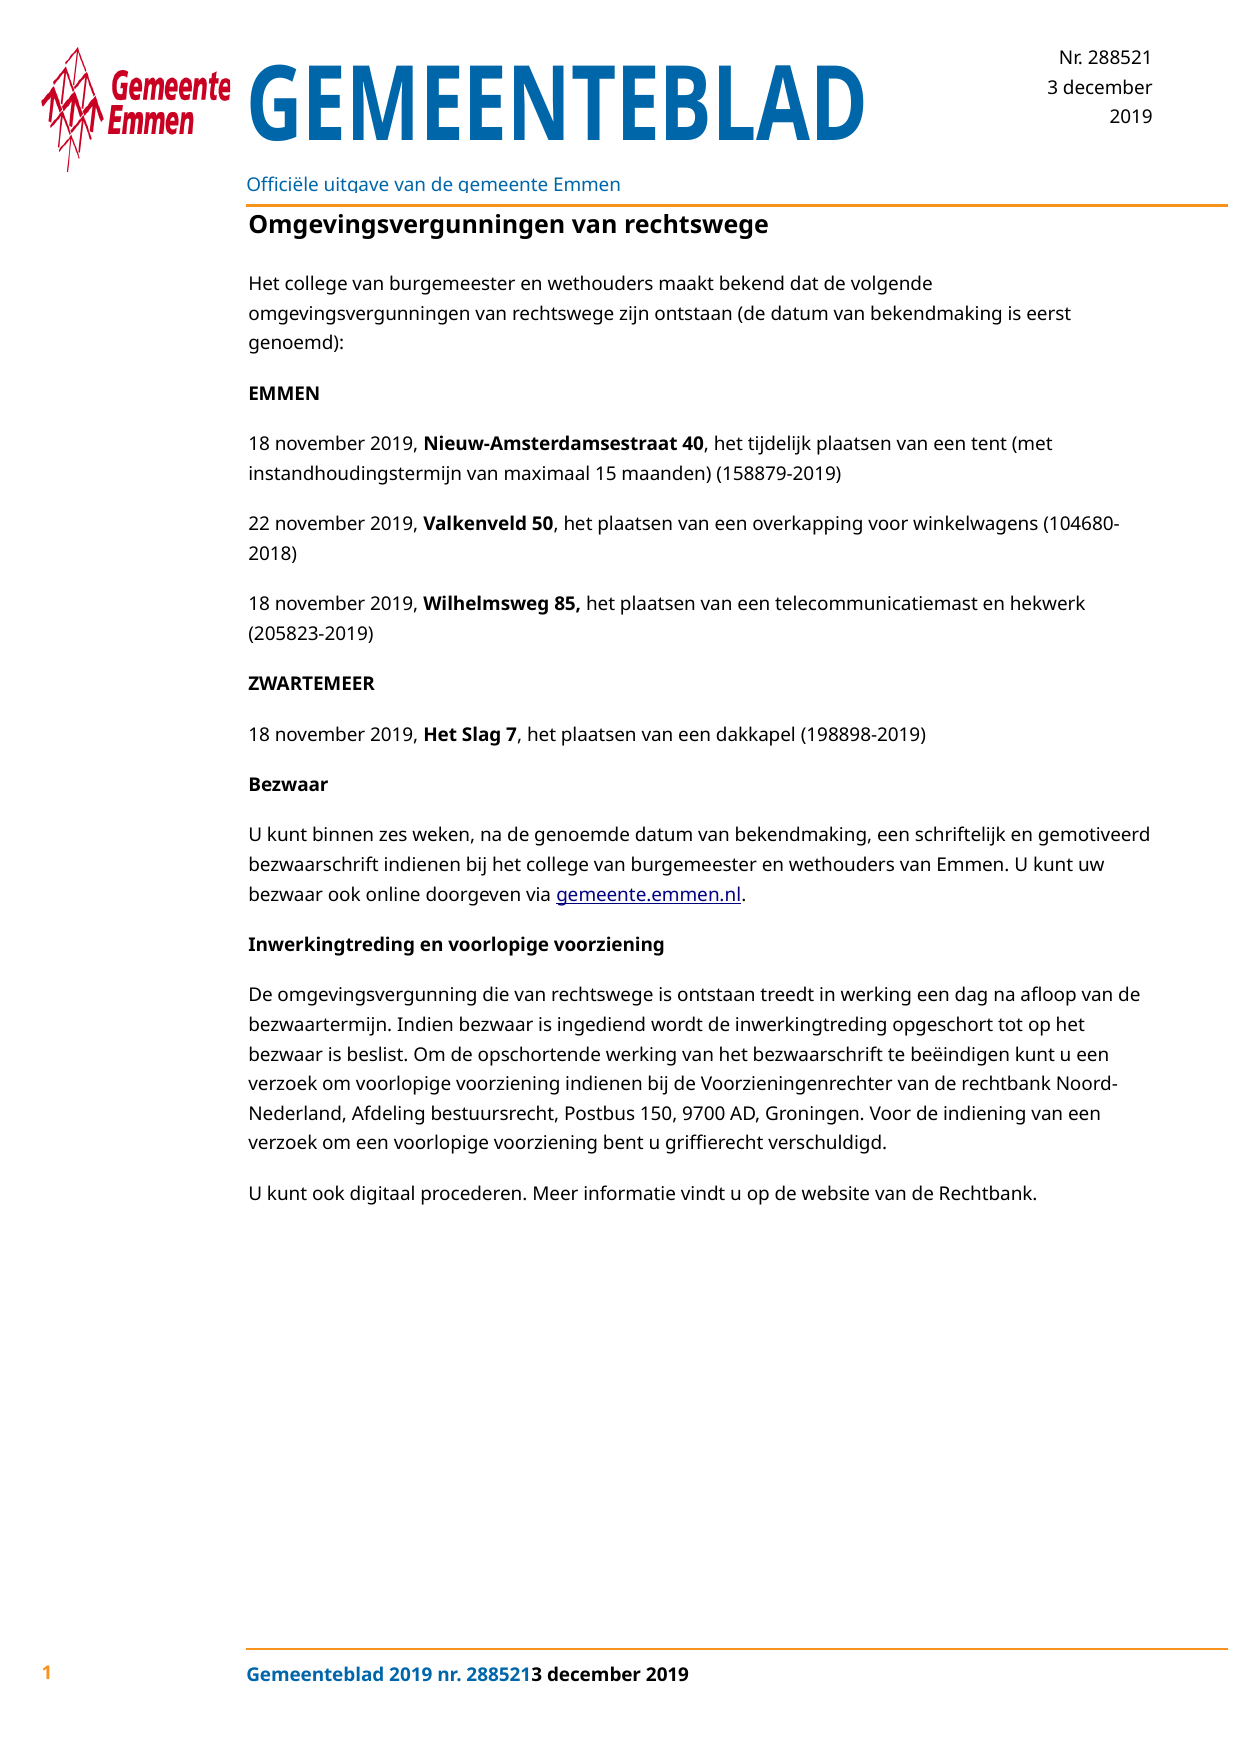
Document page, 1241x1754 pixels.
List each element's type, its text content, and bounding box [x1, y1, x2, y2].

text Inwerkingtreding en voorlopige voorziening [248, 931, 1152, 957]
text Het college van burgemeester en wethouders maakt bekend dat de volgende omgevingsvergunningen van rechtswege zijn ontstaan (de datum van bekendmaking is eerst genoemd): [248, 270, 1152, 355]
text 18 november 2019, Wilhelmsweg 85, het plaatsen van een telecommunicatiemast en hekwerk (205823-2019) [248, 590, 1152, 646]
text EMMEN [248, 380, 1152, 406]
picture [41, 47, 231, 172]
text Omgevingsvergunningen van rechtswege [248, 207, 1152, 241]
text 22 november 2019, Valkenveld 50, het plaatsen van een overkapping voor winkelwagens (104680-2018) [248, 510, 1152, 566]
text De omgevingsvergunning die van rechtswege is ontstaan treedt in werking een dag na afloop van de bezwaartermijn. Indien bezwaar is ingediend wordt de inwerkingtreding opgeschort tot op het bezwaar is beslist. Om de opschortende werking van het bezwaarschrift te beëindigen kunt u een verzoek om voorlopige voorziening indienen bij de Voorzieningenrechter van de rechtbank Noord-Nederland, Afdeling bestuursrecht, Postbus 150, 9700 AD, Groningen. Voor de indiening van een verzoek om een voorlopige voorziening bent u griffierecht verschuldigd. [248, 982, 1152, 1155]
text 18 november 2019, Nieuw-Amsterdamsestraat 40, het tijdelijk plaatsen van een tent (met instandhoudingstermijn van maximaal 15 maanden) (158879-2019) [248, 430, 1152, 486]
text 18 november 2019, Het Slag 7, het plaatsen van een dakkapel (198898-2019) [248, 721, 1152, 746]
text U kunt binnen zes weken, na de genoemde datum van bekendmaking, een schriftelijk en gemotiveerd bezwaarschrift indienen bij het college van burgemeester en wethouders van Emmen. U kunt uw bezwaar ook online doorgeven via gemeente.emmen.nl. [248, 822, 1152, 906]
text ZWARTEMEER [248, 670, 1152, 696]
text Bezwaar [248, 771, 1152, 797]
text U kunt ook digitaal procederen. Meer informatie vindt u op de website van de Rechtbank. [248, 1180, 1152, 1206]
